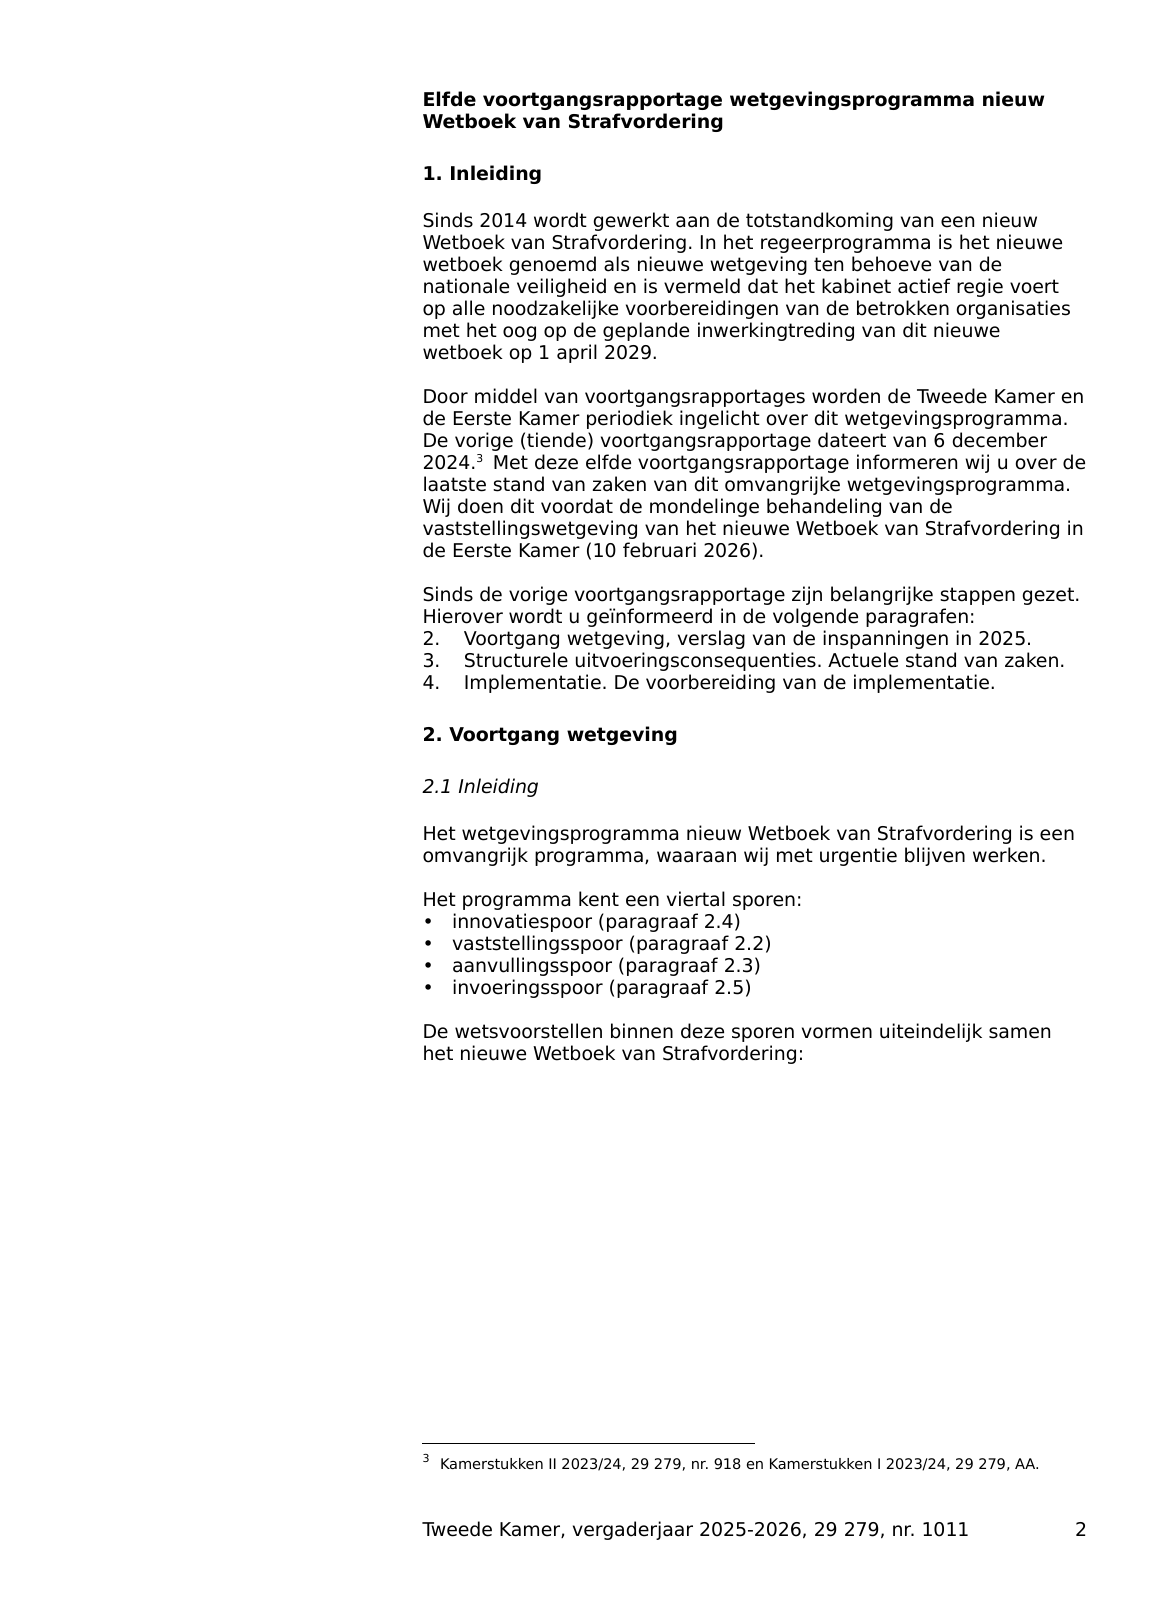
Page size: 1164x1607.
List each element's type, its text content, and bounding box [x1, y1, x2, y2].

subtitle Elfde voortgangsrapportage wetgevingsprogramma nieuw Wetboek van Strafvordering [422, 89, 1087, 133]
text Sinds de vorige voortgangsrapportage zijn belangrijke stappen gezet. Hierover wordt u geïnformeerd in de volgende paragrafen: [422, 584, 1087, 628]
text Het programma kent een viertal sporen: [422, 889, 1087, 911]
text Sinds 2014 wordt gewerkt aan de totstandkoming van een nieuw Wetboek van Strafvordering. In het regeerprogramma is het nieuwe wetboek genoemd als nieuwe wetgeving ten behoeve van de nationale veiligheid en is vermeld dat het kabinet actief regie voert op alle noodzakelijke voorbereidingen van de betrokken organisaties met het oog op de geplande inwerkingtreding van dit nieuwe wetboek op 1 april 2029. [422, 210, 1087, 364]
subtitle 1. Inleiding [422, 163, 1087, 185]
text 4. Implementatie. De voorbereiding van de implementatie. [422, 672, 1087, 694]
text 3. Structurele uitvoeringsconsequenties. Actuele stand van zaken. [422, 650, 1087, 672]
text De wetsvoorstellen binnen deze sporen vormen uiteindelijk samen het nieuwe Wetboek van Strafvordering: [422, 1021, 1087, 1065]
text Kamerstukken II 2023/24, 29 279, nr. 918 en Kamerstukken I 2023/24, 29 279, AA. [422, 1452, 1087, 1474]
text Door middel van voortgangsrapportages worden de Tweede Kamer en de Eerste Kamer periodiek ingelicht over dit wetgevingsprogramma. De vorige (tiende) voortgangsrapportage dateert van 6 december 2024. Met deze elfde voortgangsrapportage informeren wij u over de laatste stand van zaken van dit omvangrijke wetgevingsprogramma. Wij doen dit voordat de mondelinge behandeling van de vaststellingswetgeving van het nieuwe Wetboek van Strafvordering in de Eerste Kamer (10 februari 2026). [422, 386, 1087, 562]
subtitle 2.1 Inleiding [422, 776, 1087, 798]
text • invoeringsspoor (paragraaf 2.5) [422, 977, 1087, 999]
subtitle 2. Voortgang wetgeving [422, 724, 1087, 746]
text 2. Voortgang wetgeving, verslag van de inspanningen in 2025. [422, 628, 1087, 650]
text • vaststellingsspoor (paragraaf 2.2) [422, 933, 1087, 955]
text • innovatiespoor (paragraaf 2.4) [422, 911, 1087, 933]
text Het wetgevingsprogramma nieuw Wetboek van Strafvordering is een omvangrijk programma, waaraan wij met urgentie blijven werken. [422, 823, 1087, 867]
text • aanvullingsspoor (paragraaf 2.3) [422, 955, 1087, 977]
